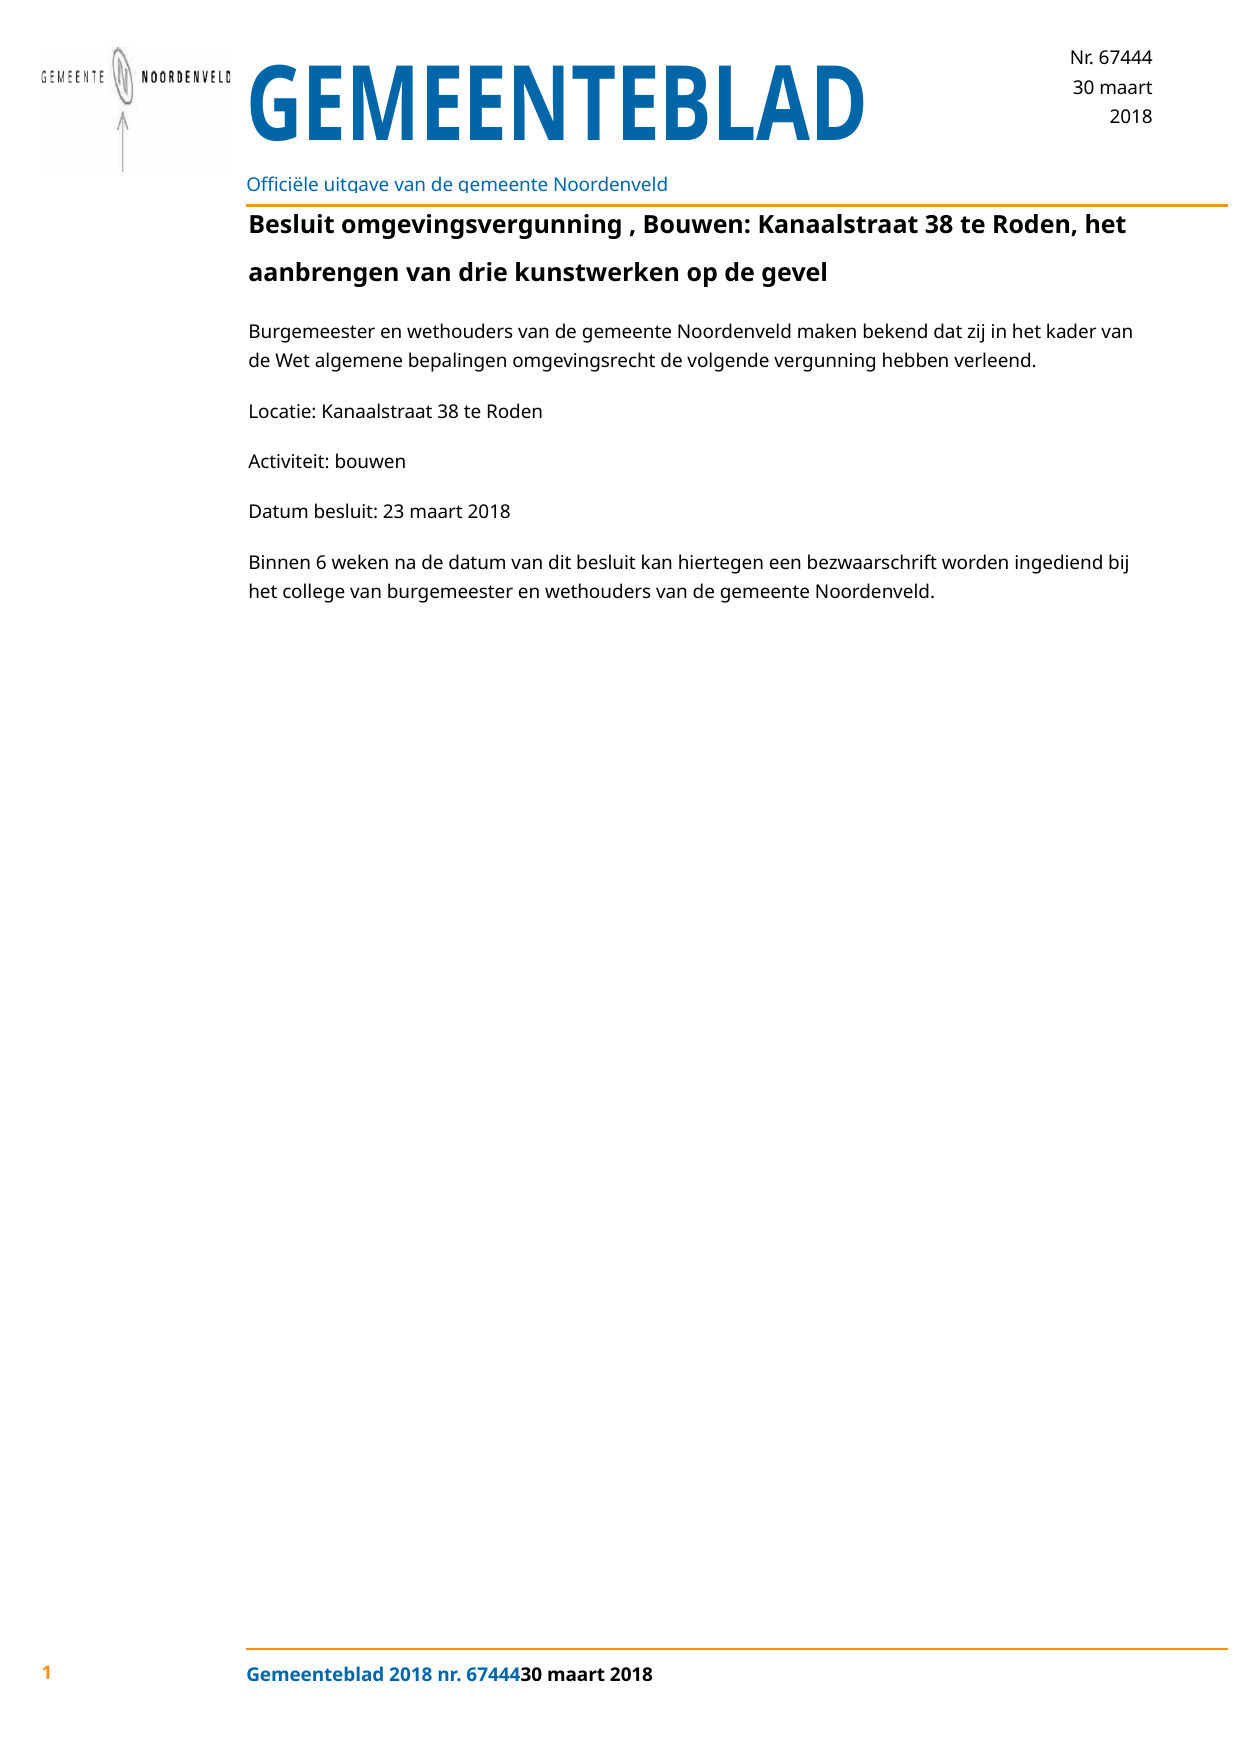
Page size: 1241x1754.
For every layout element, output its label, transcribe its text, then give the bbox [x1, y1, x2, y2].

text Datum besluit: 23 maart 2018 [248, 499, 1152, 524]
text Burgemeester en wethouders van de gemeente Noordenveld maken bekend dat zij in het kader van de Wet algemene bepalingen omgevingsrecht de volgende vergunning hebben verleend. [248, 318, 1152, 373]
text Binnen 6 weken na de datum van dit besluit kan hiertegen een bezwaarschrift worden ingediend bij het college van burgemeester en wethouders van de gemeente Noordenveld. [248, 549, 1152, 604]
text Locatie: Kanaalstraat 38 te Roden [248, 398, 1152, 424]
text Besluit omgevingsvergunning , Bouwen: Kanaalstraat 38 te Roden, het aanbrengen van drie kunstwerken op de gevel [248, 207, 1152, 288]
picture [41, 47, 231, 172]
text Activiteit: bouwen [248, 448, 1152, 474]
